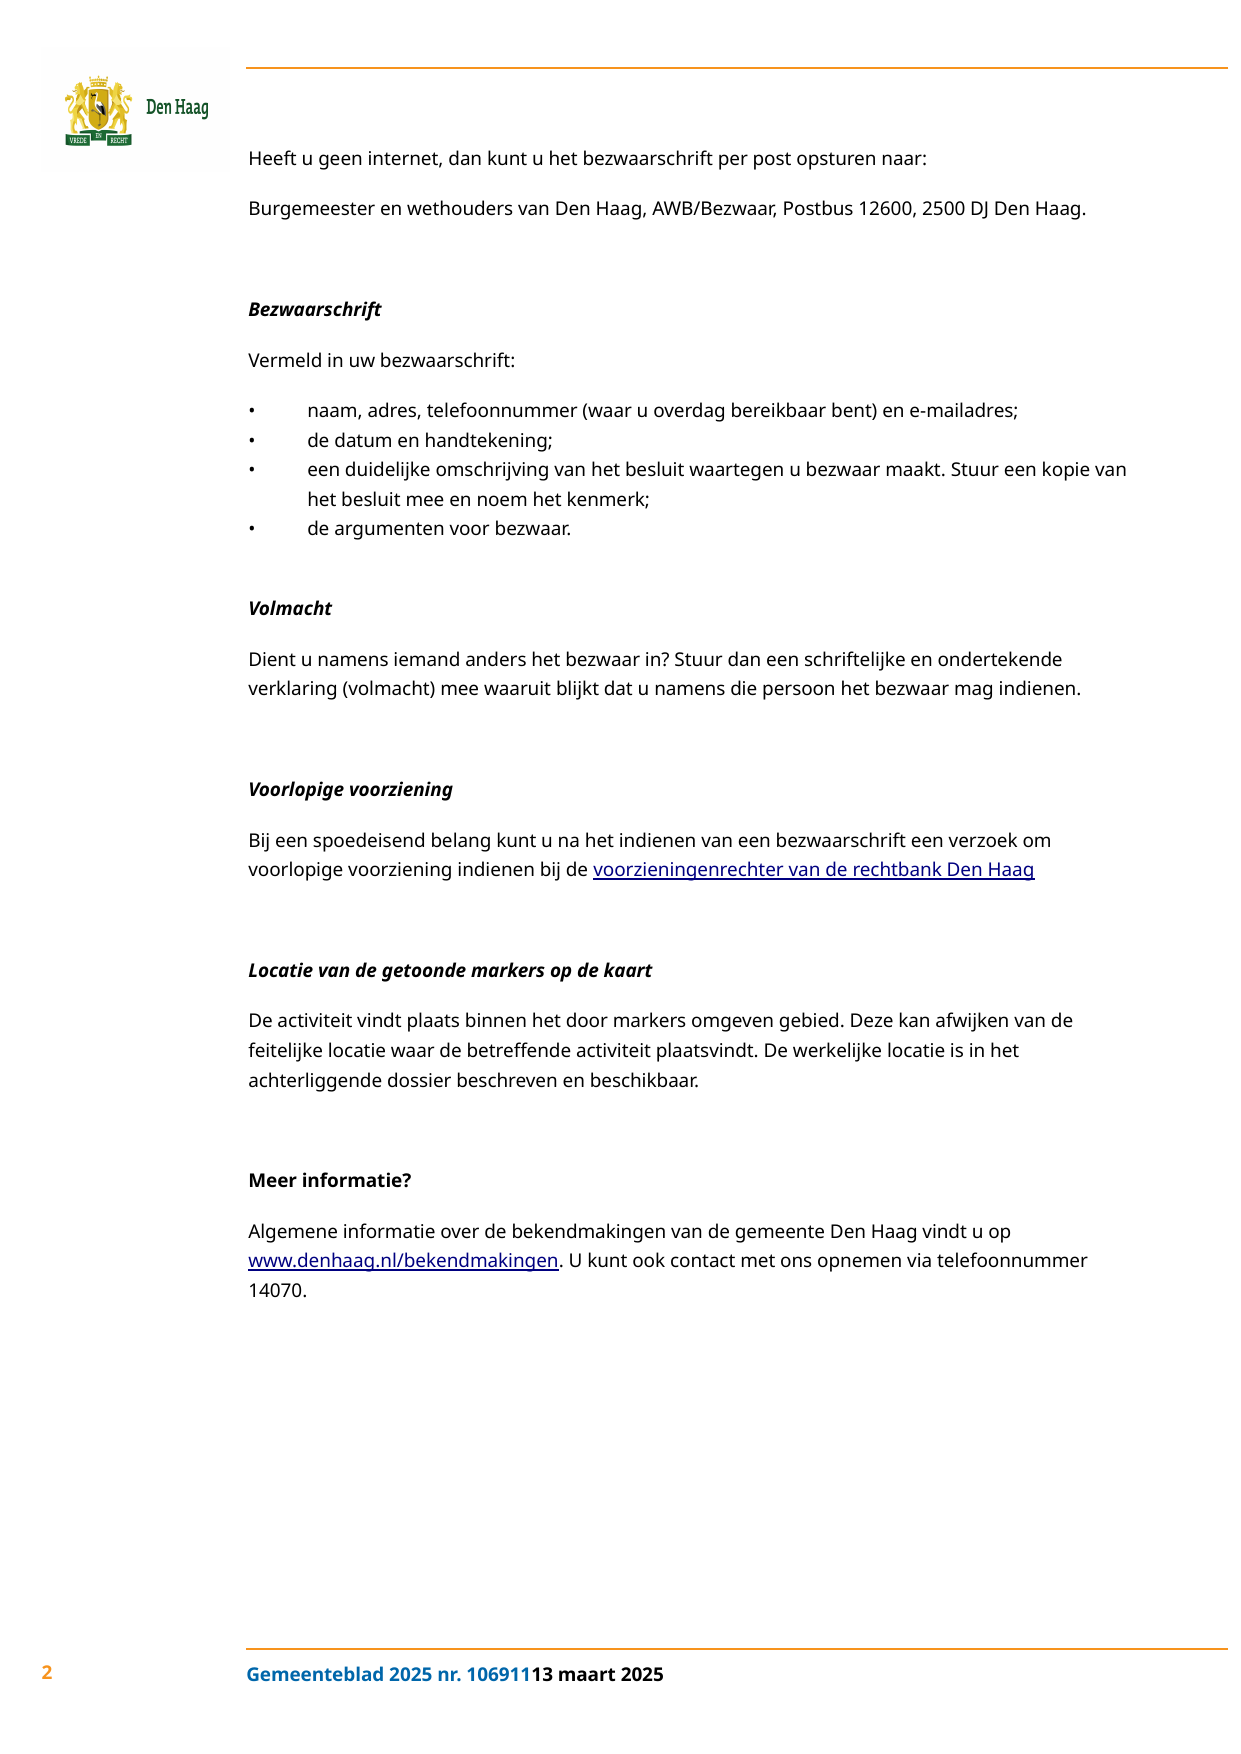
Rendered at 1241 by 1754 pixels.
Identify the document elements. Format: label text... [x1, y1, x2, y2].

list een duidelijke omschrijving van het besluit waartegen u bezwaar maakt. Stuur een kopie van het besluit mee en noem het kenmerk; [248, 456, 1152, 512]
text Burgemeester en wethouders van Den Haag, AWB/Bezwaar, Postbus 12600, 2500 DJ Den Haag. [248, 196, 1152, 221]
picture [41, 47, 231, 172]
text Volmacht [248, 596, 1152, 621]
text Heeft u geen internet, dan kunt u het bezwaarschrift per post opsturen naar: [248, 145, 1152, 171]
text Vermeld in uw bezwaarschrift: [248, 347, 1152, 373]
list de datum en handtekening; [248, 427, 1152, 453]
text Voorlopige voorziening [248, 776, 1152, 802]
list naam, adres, telefoonnummer (waar u overdag bereikbaar bent) en e-mailadres; [248, 397, 1152, 423]
list de argumenten voor bezwaar. [248, 516, 1152, 541]
text Locatie van de getoonde markers op de kaart [248, 957, 1152, 983]
text De activiteit vindt plaats binnen het door markers omgeven gebied. Deze kan afwijken van de feitelijke locatie waar de betreffende activiteit plaatsvindt. De werkelijke locatie is in het achterliggende dossier beschreven en beschikbaar. [248, 1008, 1152, 1093]
text Bezwaarschrift [248, 296, 1152, 322]
text Dient u namens iemand anders het bezwaar in? Stuur dan een schriftelijke en ondertekende verklaring (volmacht) mee waaruit blijkt dat u namens die persoon het bezwaar mag indienen. [248, 646, 1152, 701]
text Algemene informatie over de bekendmakingen van de gemeente Den Haag vindt u op www.denhaag.nl/bekendmakingen. U kunt ook contact met ons opnemen via telefoonnummer 14070. [248, 1218, 1152, 1303]
text Meer informatie? [248, 1168, 1152, 1193]
text Bij een spoedeisend belang kunt u na het indienen van een bezwaarschrift een verzoek om voorlopige voorziening indienen bij de voorzieningenrechter van de rechtbank Den Haag [248, 827, 1152, 882]
